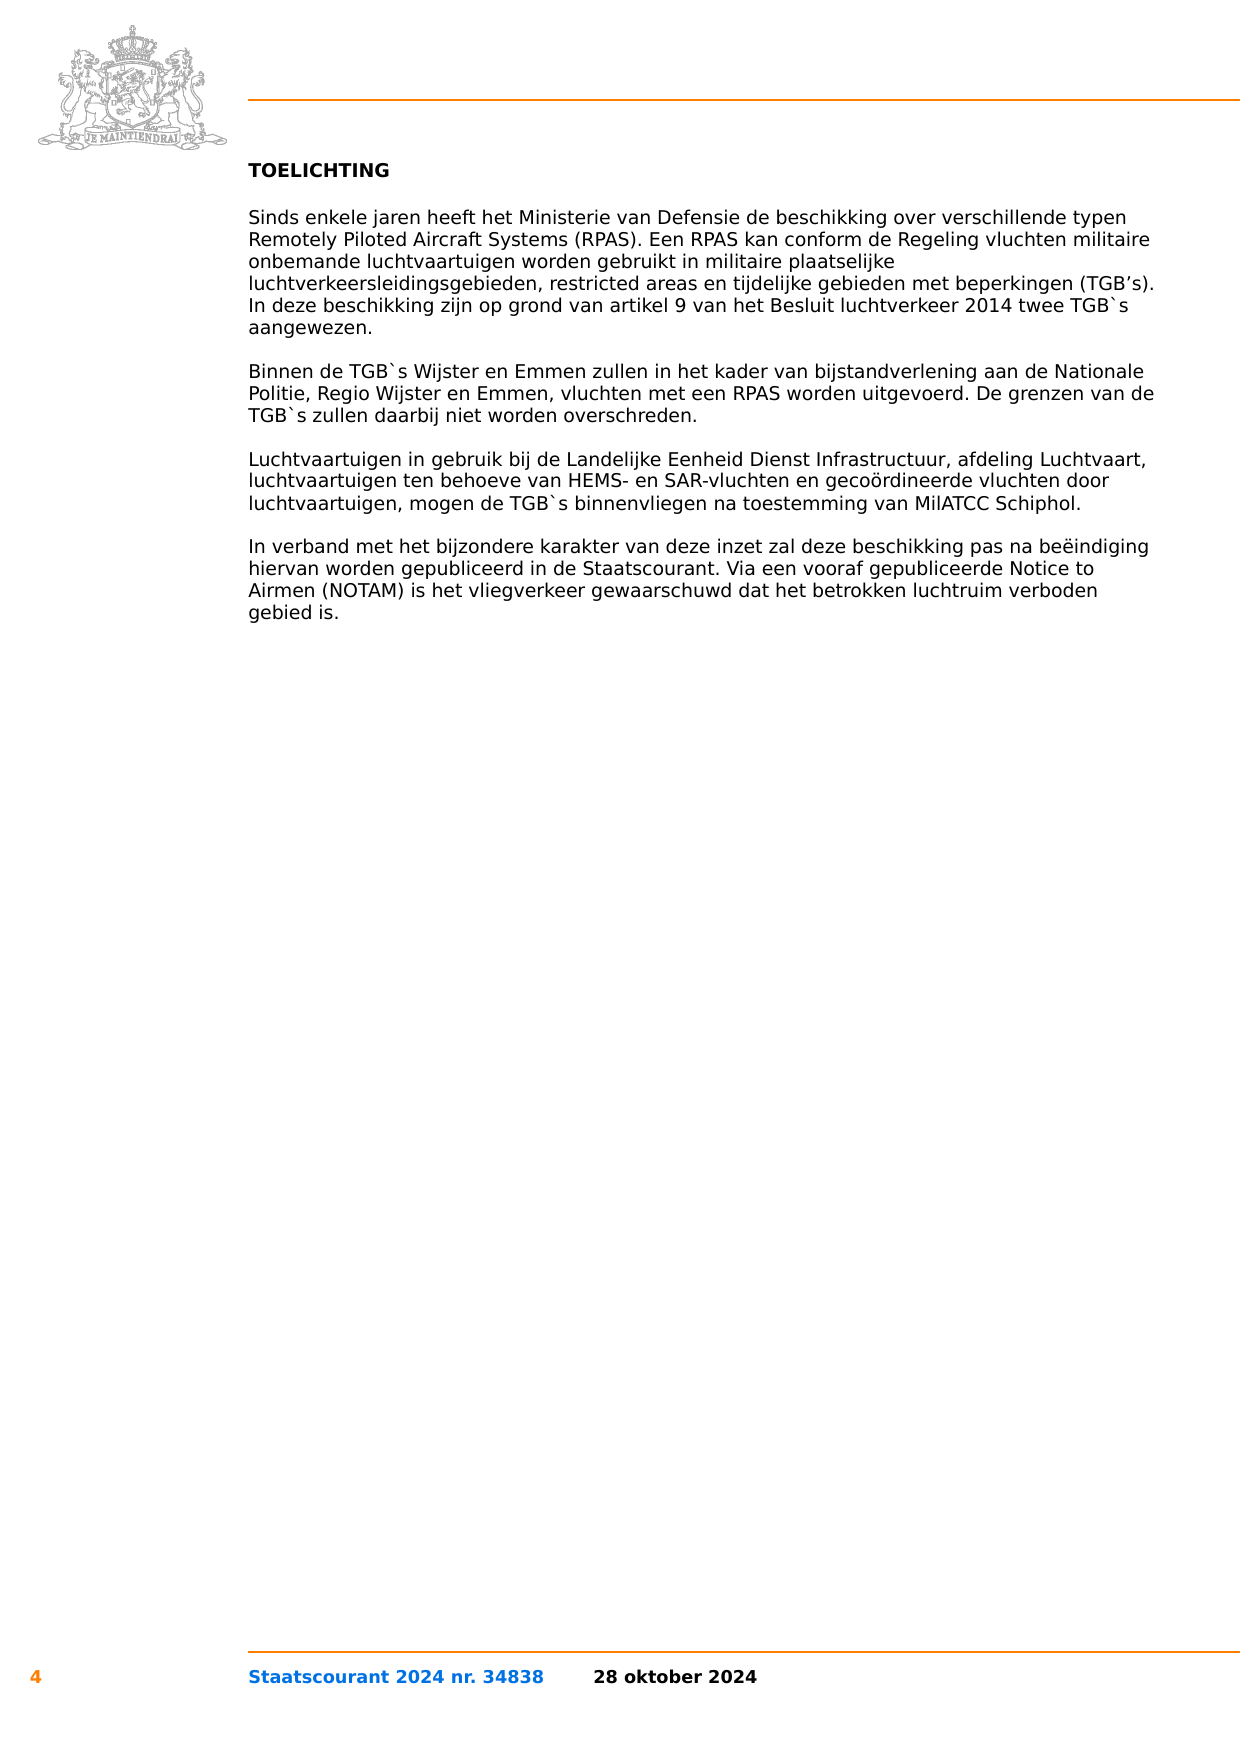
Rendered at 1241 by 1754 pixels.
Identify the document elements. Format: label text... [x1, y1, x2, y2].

text Binnen de TGB`s Wijster en Emmen zullen in het kader van bijstandverlening aan de Nationale Politie, Regio Wijster en Emmen, vluchten met een RPAS worden uitgevoerd. De grenzen van de TGB`s zullen daarbij niet worden overschreden. [248, 361, 1163, 427]
text In verband met het bijzondere karakter van deze inzet zal deze beschikking pas na beëindiging hiervan worden gepubliceerd in de Staatscourant. Via een vooraf gepubliceerde Notice to Airmen (NOTAM) is het vliegverkeer gewaarschuwd dat het betrokken luchtruim verboden gebied is. [248, 536, 1163, 624]
subtitle TOELICHTING [248, 160, 1163, 182]
picture [38, 25, 227, 150]
text Luchtvaartuigen in gebruik bij de Landelijke Eenheid Dienst Infrastructuur, afdeling Luchtvaart, luchtvaartuigen ten behoeve van HEMS- en SAR-vluchten en gecoördineerde vluchten door luchtvaartuigen, mogen de TGB`s binnenvliegen na toestemming van MilATCC Schiphol. [248, 448, 1163, 514]
text Sinds enkele jaren heeft het Ministerie van Defensie de beschikking over verschillende typen Remotely Piloted Aircraft Systems (RPAS). Een RPAS kan conform de Regeling vluchten militaire onbemande luchtvaartuigen worden gebruikt in militaire plaatselijke luchtverkeersleidingsgebieden, restricted areas en tijdelijke gebieden met beperkingen (TGB’s). In deze beschikking zijn op grond van artikel 9 van het Besluit luchtverkeer 2014 twee TGB`s aangewezen. [248, 207, 1163, 339]
